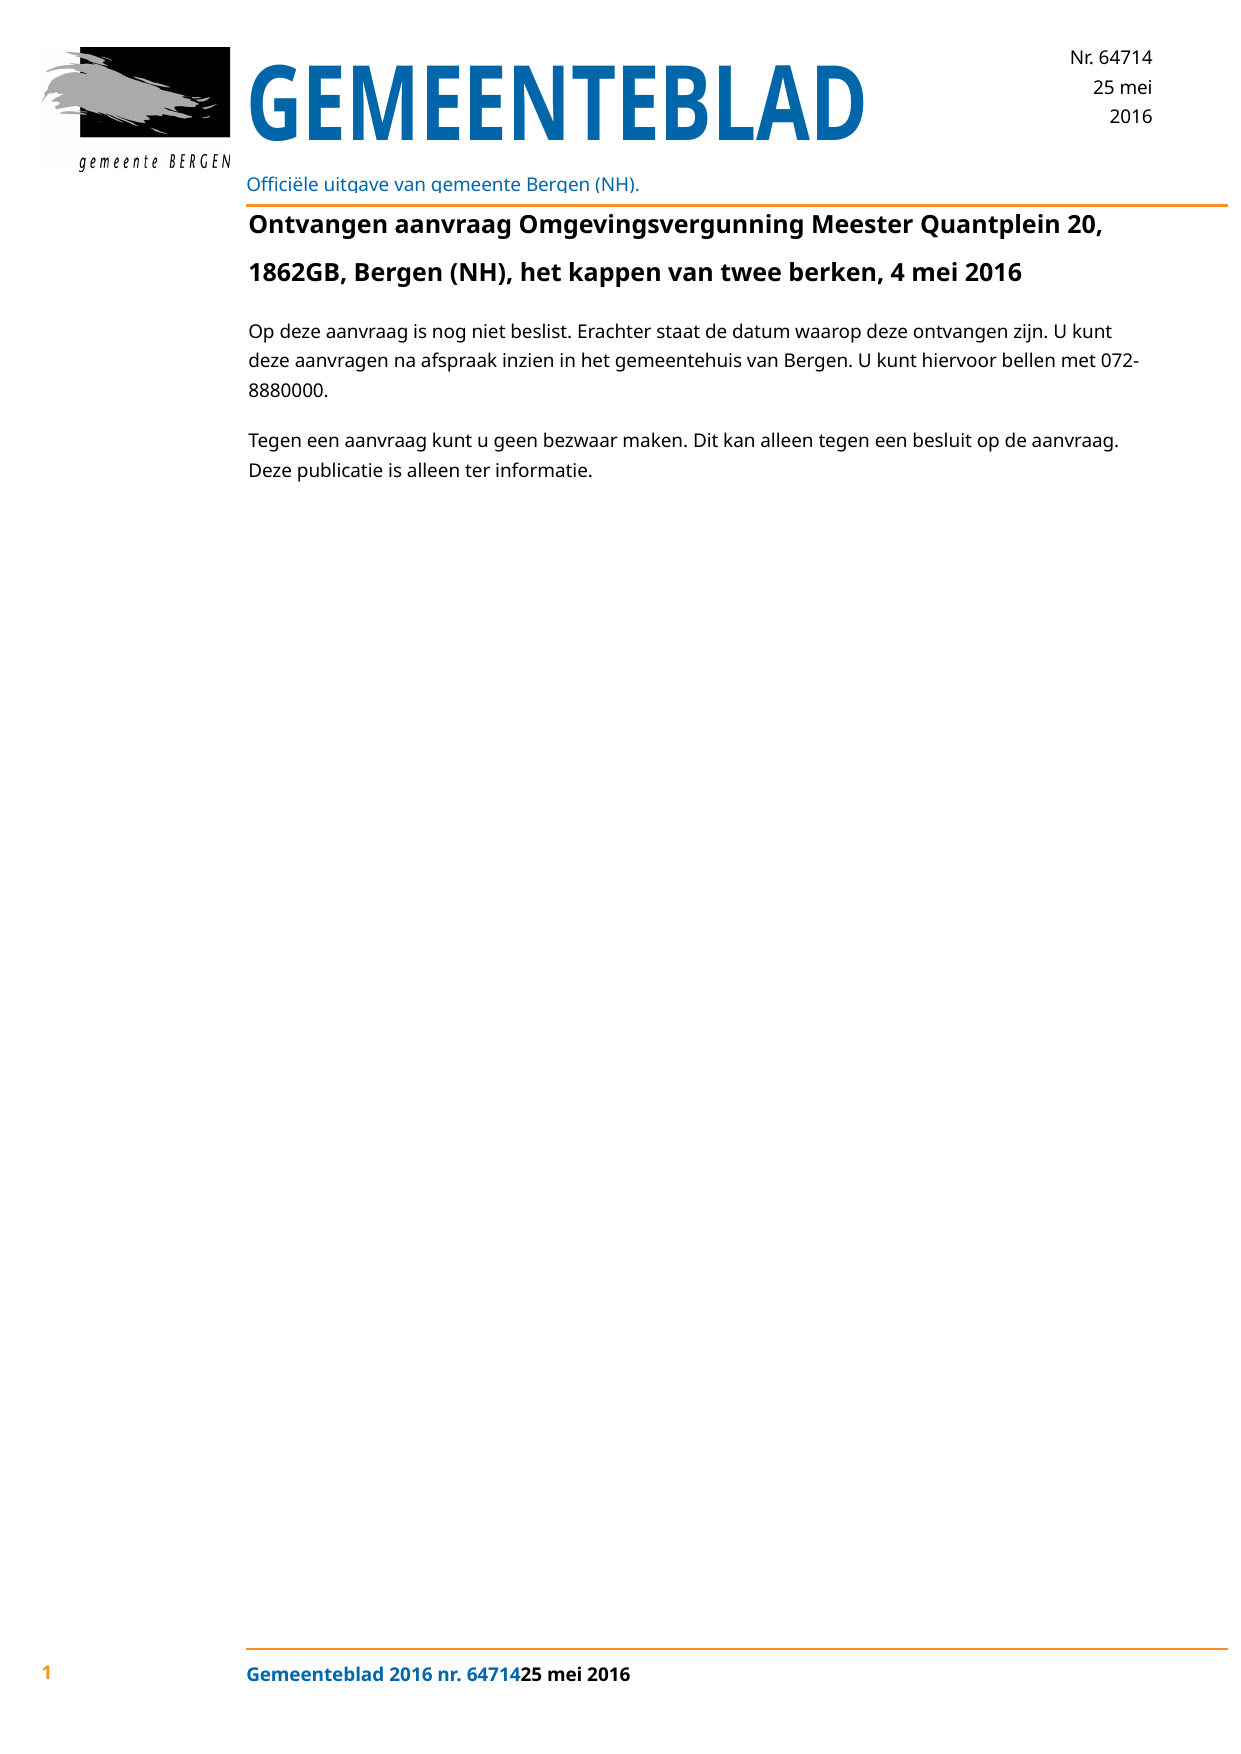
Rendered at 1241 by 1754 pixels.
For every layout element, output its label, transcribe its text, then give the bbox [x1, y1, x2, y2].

picture [41, 47, 231, 172]
text Tegen een aanvraag kunt u geen bezwaar maken. Dit kan alleen tegen een besluit op de aanvraag. Deze publicatie is alleen ter informatie. [248, 427, 1152, 483]
text Op deze aanvraag is nog niet beslist. Erachter staat de datum waarop deze ontvangen zijn. U kunt deze aanvragen na afspraak inzien in het gemeentehuis van Bergen. U kunt hiervoor bellen met 072-8880000. [248, 318, 1152, 403]
text Ontvangen aanvraag Omgevingsvergunning Meester Quantplein 20, 1862GB, Bergen (NH), het kappen van twee berken, 4 mei 2016 [248, 207, 1152, 288]
